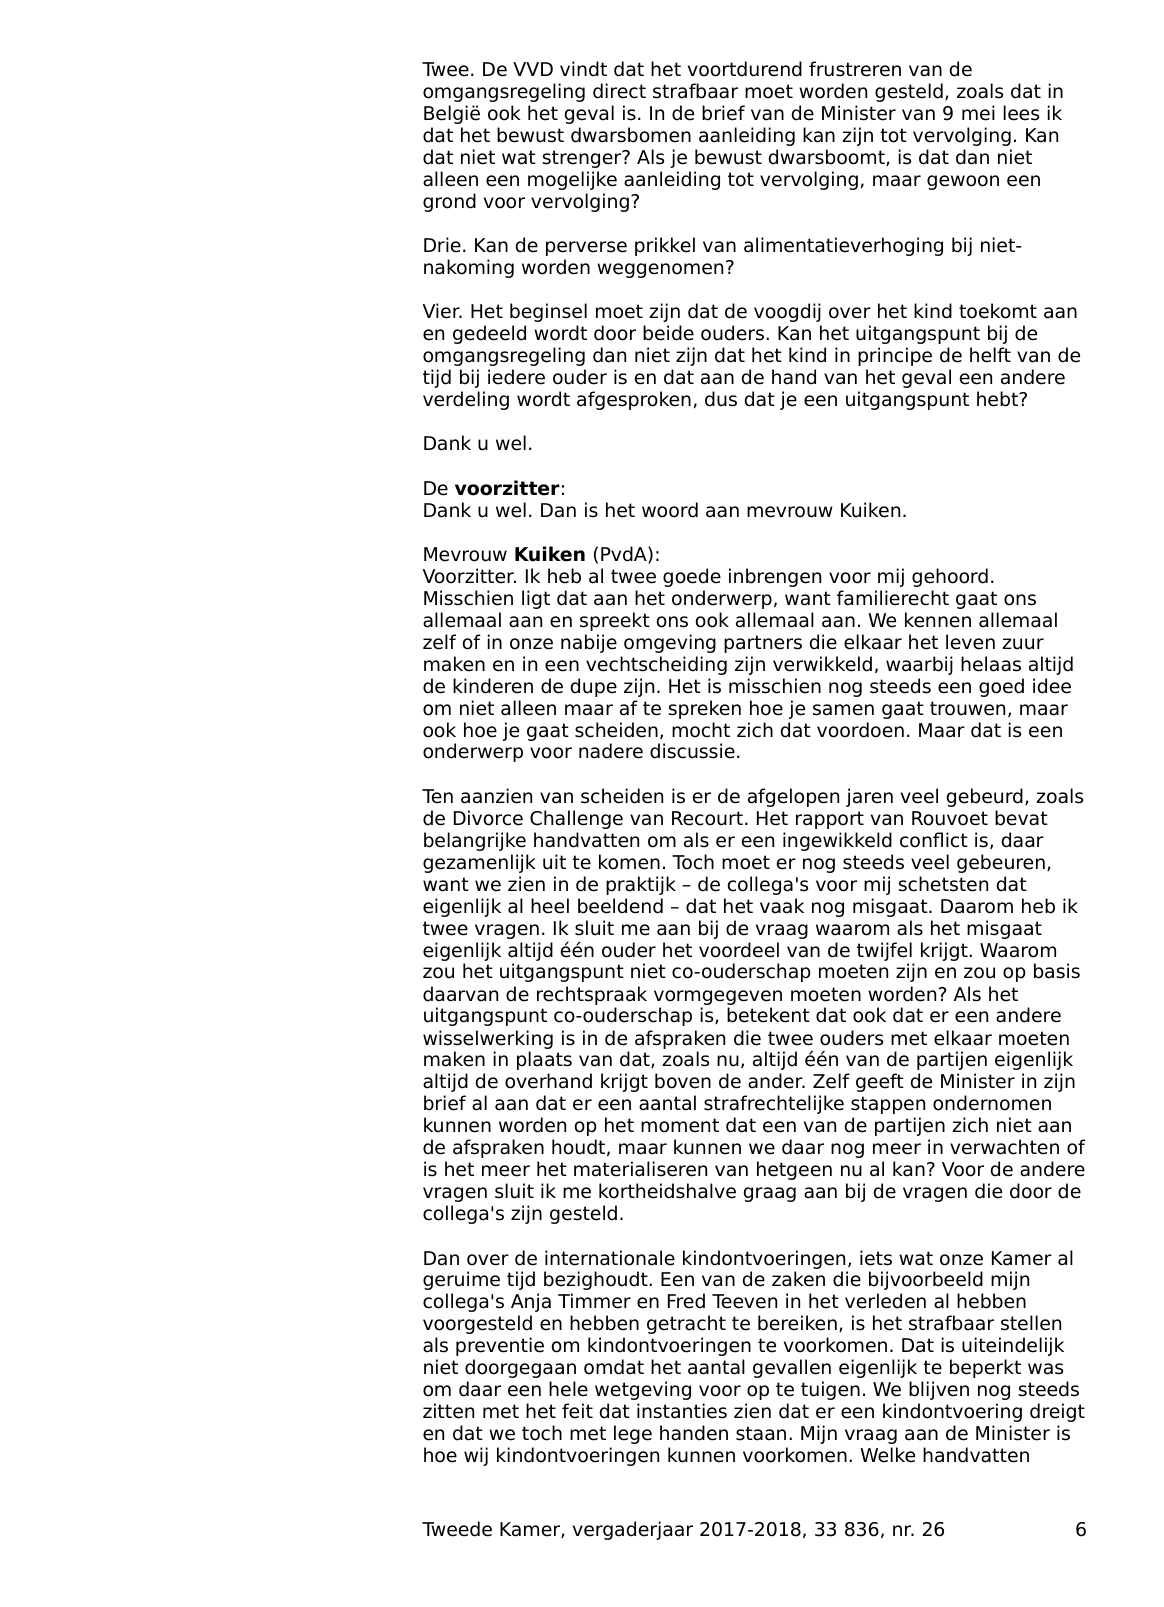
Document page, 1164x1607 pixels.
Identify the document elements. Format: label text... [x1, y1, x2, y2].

text Voorzitter. Ik heb al twee goede inbrengen voor mij gehoord. Misschien ligt dat aan het onderwerp, want familierecht gaat ons allemaal aan en spreekt ons ook allemaal aan. We kennen allemaal zelf of in onze nabije omgeving partners die elkaar het leven zuur maken en in een vechtscheiding zijn verwikkeld, waarbij helaas altijd de kinderen de dupe zijn. Het is misschien nog steeds een goed idee om niet alleen maar af te spreken hoe je samen gaat trouwen, maar ook hoe je gaat scheiden, mocht zich dat voordoen. Maar dat is een onderwerp voor nadere discussie. [422, 566, 1087, 763]
text Vier. Het beginsel moet zijn dat de voogdij over het kind toekomt aan en gedeeld wordt door beide ouders. Kan het uitgangspunt bij de omgangsregeling dan niet zijn dat het kind in principe de helft van de tijd bij iedere ouder is en dat aan de hand van het geval een andere verdeling wordt afgesproken, dus dat je een uitgangspunt hebt? [422, 301, 1087, 411]
text Ten aanzien van scheiden is er de afgelopen jaren veel gebeurd, zoals de Divorce Challenge van Recourt. Het rapport van Rouvoet bevat belangrijke handvatten om als er een ingewikkeld conflict is, daar gezamenlijk uit te komen. Toch moet er nog steeds veel gebeuren, want we zien in de praktijk – de collega's voor mij schetsten dat eigenlijk al heel beeldend – dat het vaak nog misgaat. Daarom heb ik twee vragen. Ik sluit me aan bij de vraag waarom als het misgaat eigenlijk altijd één ouder het voordeel van de twijfel krijgt. Waarom zou het uitgangspunt niet co-ouderschap moeten zijn en zou op basis daarvan de rechtspraak vormgegeven moeten worden? Als het uitgangspunt co-ouderschap is, betekent dat ook dat er een andere wisselwerking is in de afspraken die twee ouders met elkaar moeten maken in plaats van dat, zoals nu, altijd één van de partijen eigenlijk altijd de overhand krijgt boven de ander. Zelf geeft de Minister in zijn brief al aan dat er een aantal strafrechtelijke stappen ondernomen kunnen worden op het moment dat een van de partijen zich niet aan de afspraken houdt, maar kunnen we daar nog meer in verwachten of is het meer het materialiseren van hetgeen nu al kan? Voor de andere vragen sluit ik me kortheidshalve graag aan bij de vragen die door de collega's zijn gesteld. [422, 786, 1087, 1225]
text Dank u wel. Dan is het woord aan mevrouw Kuiken. [422, 499, 1087, 521]
text Dan over de internationale kindontvoeringen, iets wat onze Kamer al geruime tijd bezighoudt. Een van de zaken die bijvoorbeeld mijn collega's Anja Timmer en Fred Teeven in het verleden al hebben voorgesteld en hebben getracht te bereiken, is het strafbaar stellen als preventie om kindontvoeringen te voorkomen. Dat is uiteindelijk niet doorgegaan omdat het aantal gevallen eigenlijk te beperkt was om daar een hele wetgeving voor op te tuigen. We blijven nog steeds zitten met het feit dat instanties zien dat er een kindontvoering dreigt en dat we toch met lege handen staan. Mijn vraag aan de Minister is hoe wij kindontvoeringen kunnen voorkomen. Welke handvatten [422, 1247, 1087, 1467]
text De voorzitter: [422, 477, 1087, 499]
text Dank u wel. [422, 433, 1087, 455]
text Drie. Kan de perverse prikkel van alimentatieverhoging bij niet-nakoming worden weggenomen? [422, 235, 1087, 279]
text Mevrouw Kuiken (PvdA): [422, 544, 1087, 566]
text Twee. De VVD vindt dat het voortdurend frustreren van de omgangsregeling direct strafbaar moet worden gesteld, zoals dat in België ook het geval is. In de brief van de Minister van 9 mei lees ik dat het bewust dwarsbomen aanleiding kan zijn tot vervolging. Kan dat niet wat strenger? Als je bewust dwarsboomt, is dat dan niet alleen een mogelijke aanleiding tot vervolging, maar gewoon een grond voor vervolging? [422, 59, 1087, 213]
